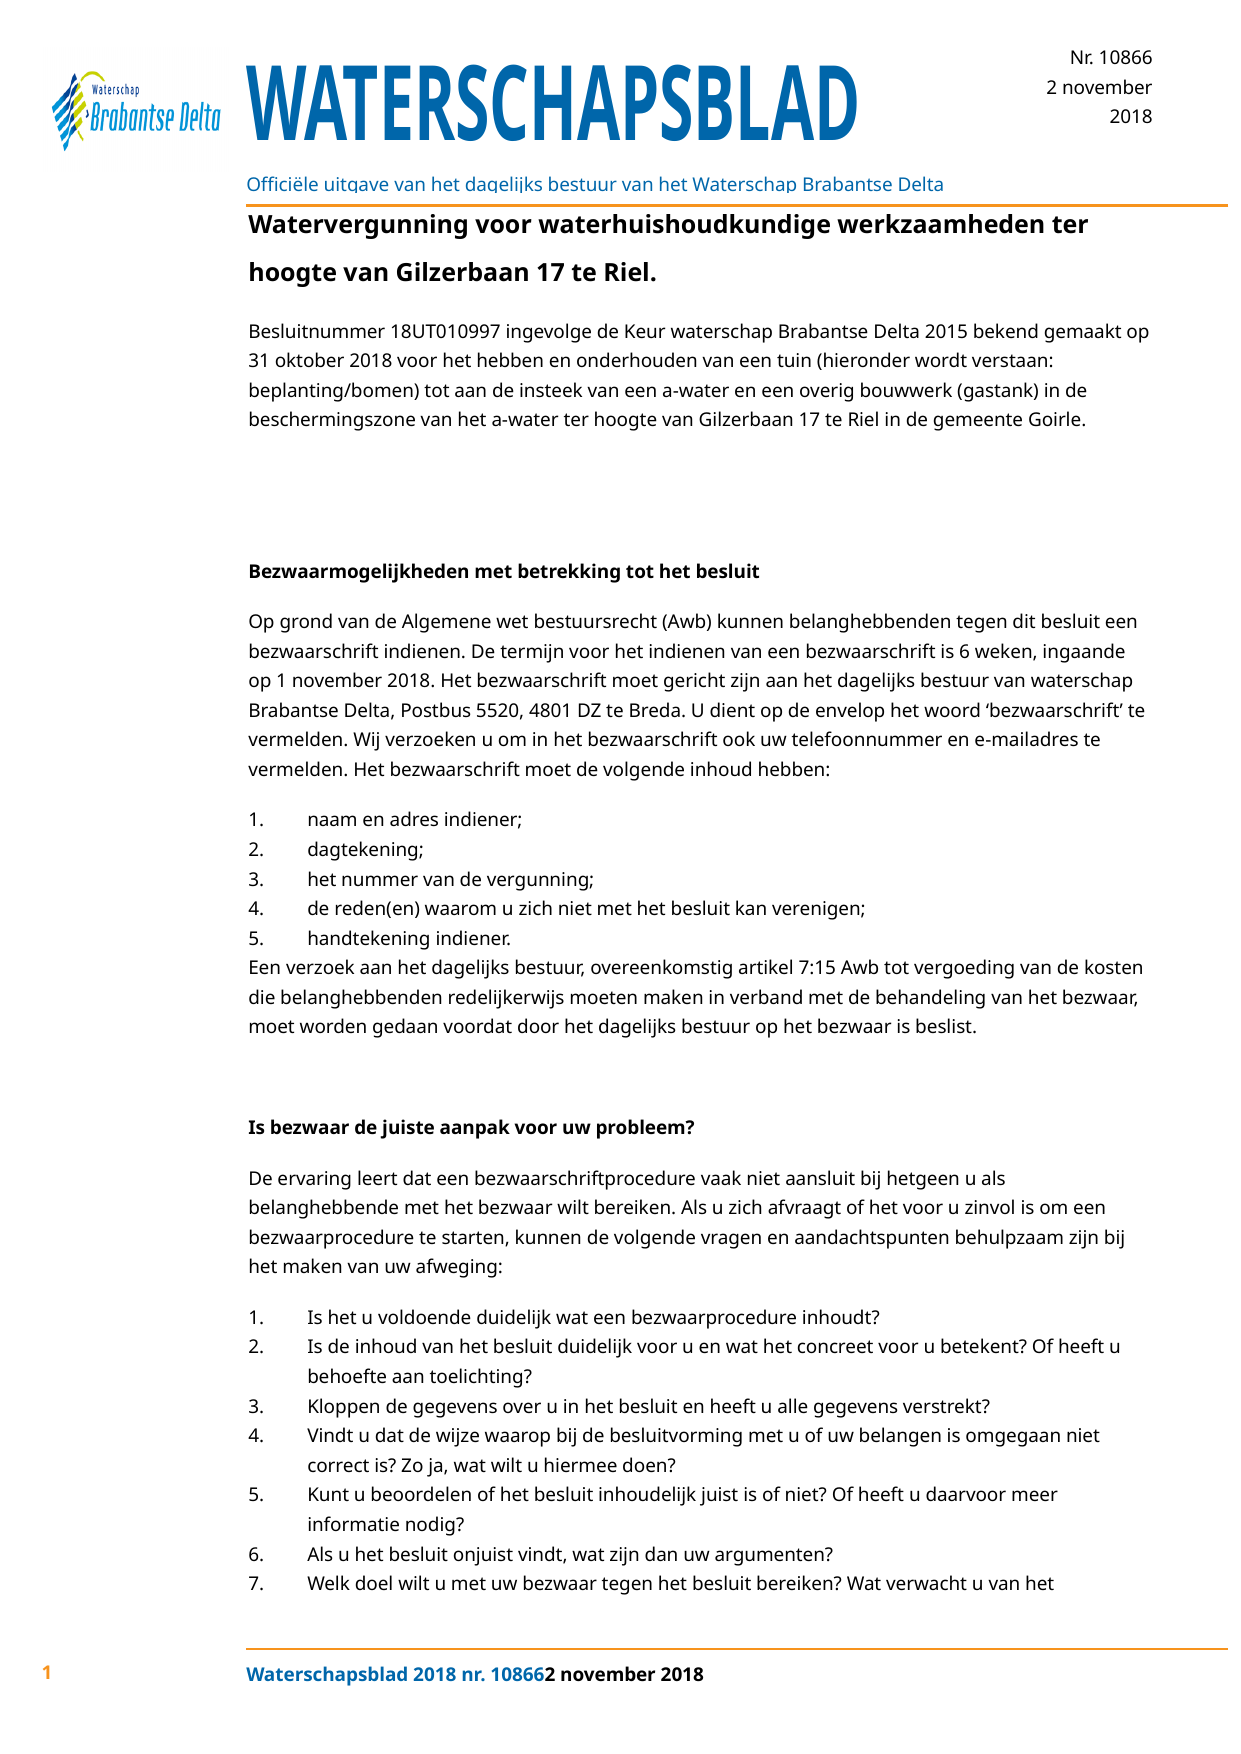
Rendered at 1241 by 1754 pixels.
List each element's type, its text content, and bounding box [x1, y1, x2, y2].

list Kunt u beoordelen of het besluit inhoudelijk juist is of niet? Of heeft u daarvoor meer informatie nodig? [248, 1482, 1152, 1537]
text Op grond van de Algemene wet bestuursrecht (Awb) kunnen belanghebbenden tegen dit besluit een bezwaarschrift indienen. De termijn voor het indienen van een bezwaarschrift is 6 weken, ingaande op 1 november 2018. Het bezwaarschrift moet gericht zijn aan het dagelijks bestuur van waterschap Brabantse Delta, Postbus 5520, 4801 DZ te Breda. U dient op de envelop het woord ‘bezwaarschrift’ te vermelden. Wij verzoeken u om in het bezwaarschrift ook uw telefoonnummer en e‑mailadres te vermelden. Het bezwaarschrift moet de volgende inhoud hebben: [248, 608, 1152, 782]
list Als u het besluit onjuist vindt, wat zijn dan uw argumenten? [248, 1541, 1152, 1567]
list het nummer van de vergunning; [248, 866, 1152, 892]
text De ervaring leert dat een bezwaarschriftprocedure vaak niet aansluit bij hetgeen u als belanghebbende met het bezwaar wilt bereiken. Als u zich afvraagt of het voor u zinvol is om een bezwaarprocedure te starten, kunnen de volgende vragen en aandachtspunten behulpzaam zijn bij het maken van uw afweging: [248, 1165, 1152, 1279]
list de reden(en) waarom u zich niet met het besluit kan verenigen; [248, 895, 1152, 921]
list Kloppen de gegevens over u in het besluit en heeft u alle gegevens verstrekt? [248, 1393, 1152, 1419]
text Is bezwaar de juiste aanpak voor uw probleem? [248, 1114, 1152, 1140]
text Watervergunning voor waterhuishoudkundige werkzaamheden ter hoogte van Gilzerbaan 17 te Riel. [248, 207, 1152, 288]
text Besluitnummer 18UT010997 ingevolge de Keur waterschap Brabantse Delta 2015 bekend gemaakt op 31 oktober 2018 voor het hebben en onderhouden van een tuin (hieronder wordt verstaan: beplanting/bomen) tot aan de insteek van een a-water en een overig bouwwerk (gastank) in de beschermingszone van het a-water ter hoogte van Gilzerbaan 17 te Riel in de gemeente Goirle. [248, 318, 1152, 432]
text Een verzoek aan het dagelijks bestuur, overeenkomstig artikel 7:15 Awb tot vergoeding van de kosten die belanghebbenden redelijkerwijs moeten maken in verband met de behandeling van het bezwaar, moet worden gedaan voordat door het dagelijks bestuur op het bezwaar is beslist. [248, 954, 1152, 1039]
picture [41, 47, 231, 172]
text Bezwaarmogelijkheden met betrekking tot het besluit [248, 558, 1152, 584]
list dagtekening; [248, 836, 1152, 862]
list Vindt u dat de wijze waarop bij de besluitvorming met u of uw belangen is omgegaan niet correct is? Zo ja, wat wilt u hiermee doen? [248, 1422, 1152, 1478]
list handtekening indiener. [248, 925, 1152, 951]
list Is de inhoud van het besluit duidelijk voor u en wat het concreet voor u betekent? Of heeft u behoefte aan toelichting? [248, 1334, 1152, 1389]
list Is het u voldoende duidelijk wat een bezwaarprocedure inhoudt? [248, 1304, 1152, 1330]
list Welk doel wilt u met uw bezwaar tegen het besluit bereiken? Wat verwacht u van het [248, 1570, 1152, 1596]
list naam en adres indiener; [248, 807, 1152, 832]
